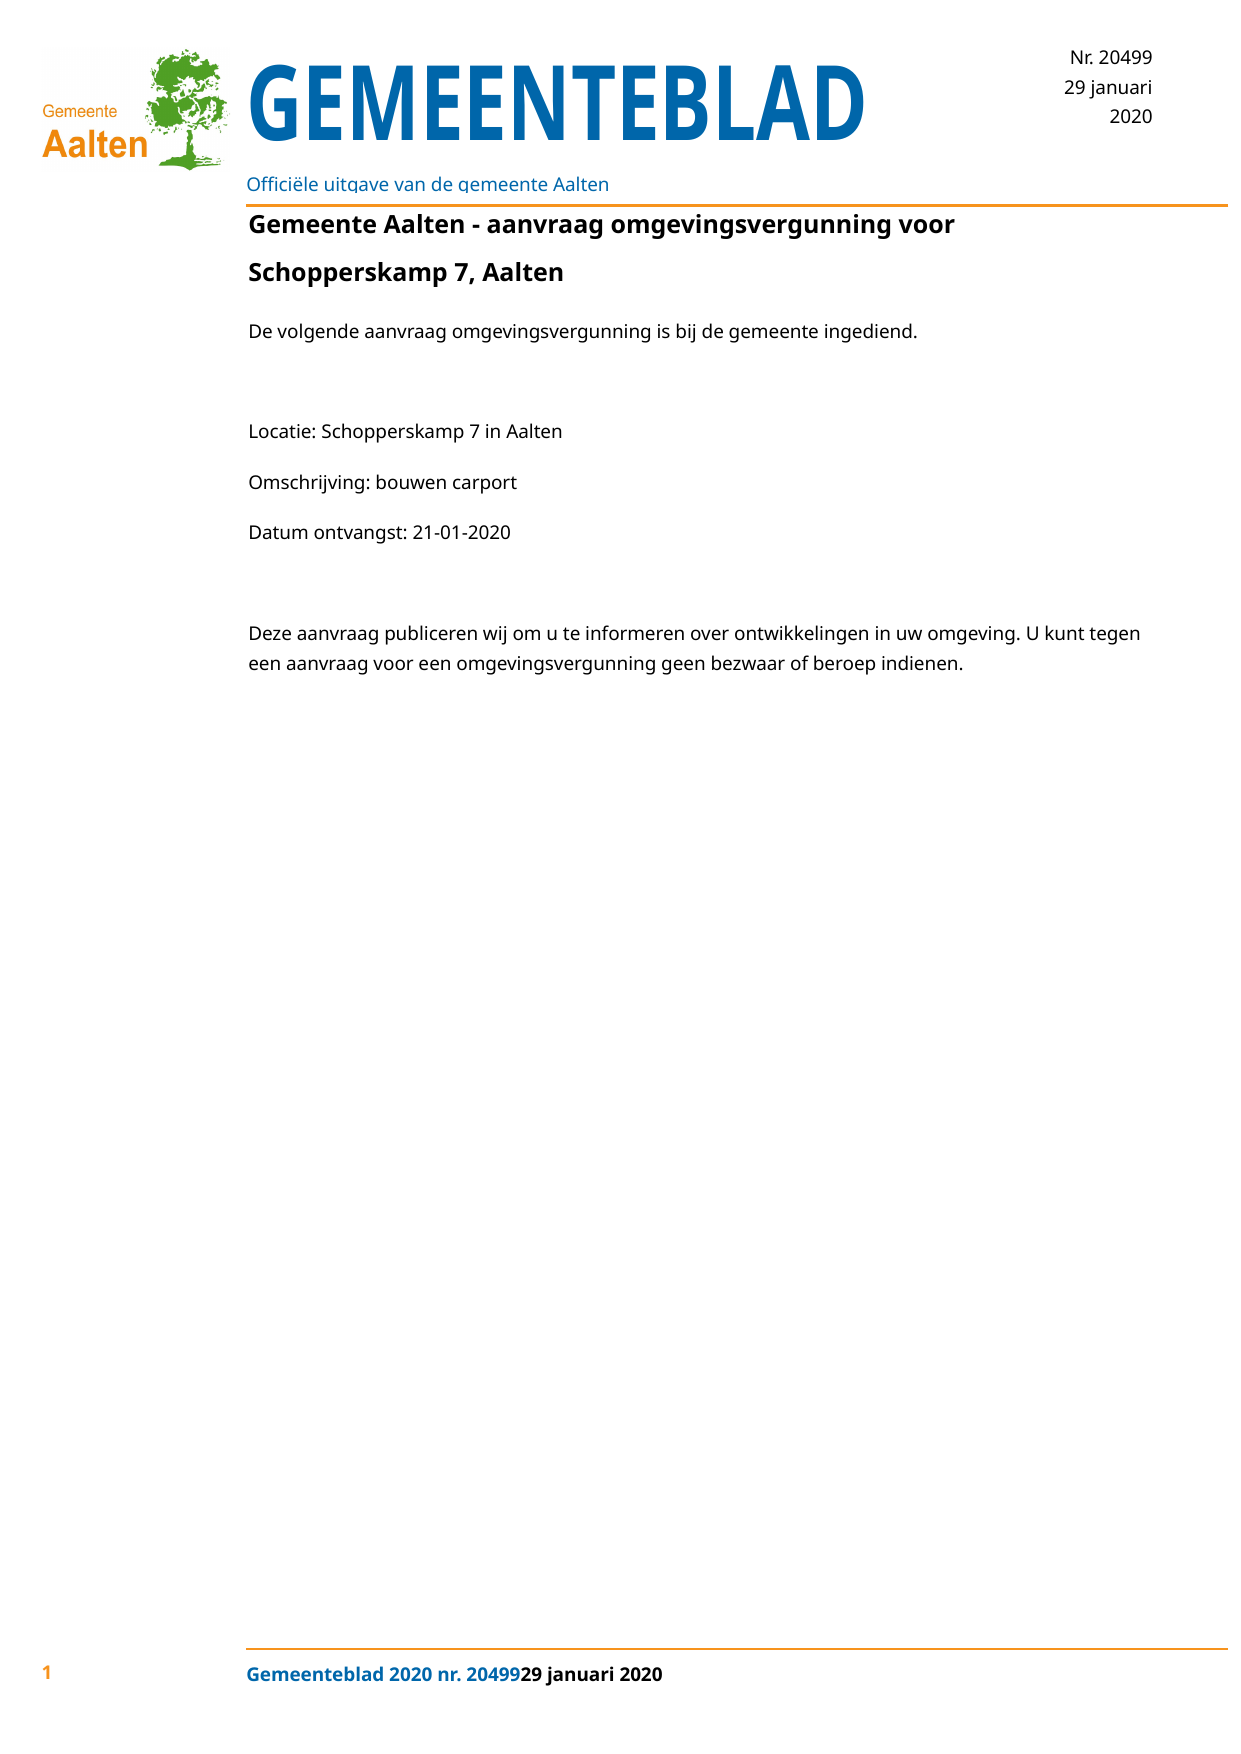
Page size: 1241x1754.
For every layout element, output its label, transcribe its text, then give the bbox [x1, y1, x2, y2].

text De volgende aanvraag omgevingsvergunning is bij de gemeente ingediend. [248, 318, 1152, 344]
text Omschrijving: bouwen carport [248, 469, 1152, 495]
text Datum ontvangst: 21-01-2020 [248, 519, 1152, 545]
text Deze aanvraag publiceren wij om u te informeren over ontwikkelingen in uw omgeving. U kunt tegen een aanvraag voor een omgevingsvergunning geen bezwaar of beroep indienen. [248, 620, 1152, 676]
picture [41, 47, 231, 172]
text Gemeente Aalten - aanvraag omgevingsvergunning voor Schopperskamp 7, Aalten [248, 207, 1152, 288]
text Locatie: Schopperskamp 7 in Aalten [248, 419, 1152, 444]
